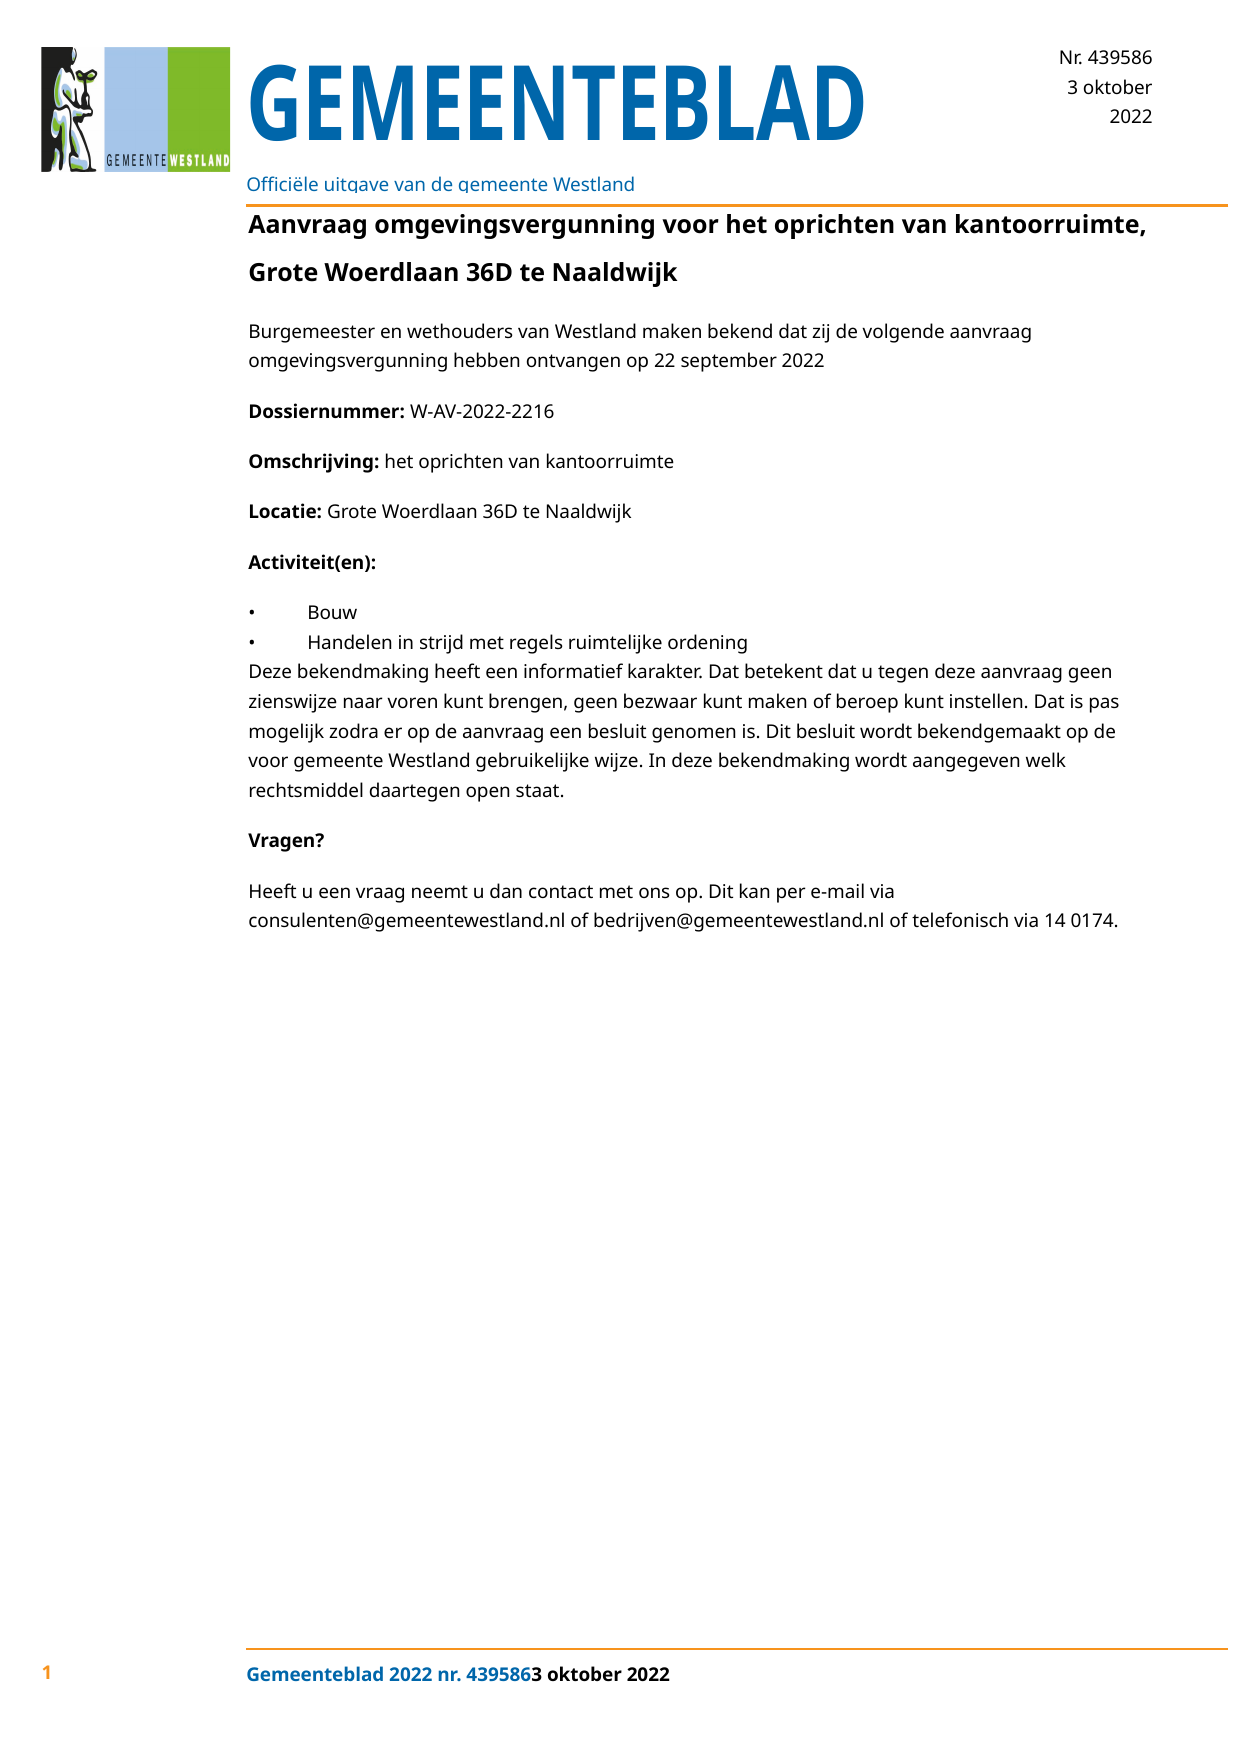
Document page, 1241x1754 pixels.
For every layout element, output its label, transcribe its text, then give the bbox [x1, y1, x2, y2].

text Activiteit(en): [248, 549, 1152, 575]
text Deze bekendmaking heeft een informatief karakter. Dat betekent dat u tegen deze aanvraag geen zienswijze naar voren kunt brengen, geen bezwaar kunt maken of beroep kunt instellen. Dat is pas mogelijk zodra er op de aanvraag een besluit genomen is. Dit besluit wordt bekendgemaakt op de voor gemeente Westland gebruikelijke wijze. In deze bekendmaking wordt aangegeven welk rechtsmiddel daartegen open staat. [248, 659, 1152, 803]
text Vragen? [248, 827, 1152, 853]
text Aanvraag omgevingsvergunning voor het oprichten van kantoorruimte, Grote Woerdlaan 36D te Naaldwijk [248, 207, 1152, 288]
text Dossiernummer: W-AV-2022-2216 [248, 398, 1152, 424]
list Bouw [248, 599, 1152, 625]
picture [41, 47, 231, 172]
text Burgemeester en wethouders van Westland maken bekend dat zij de volgende aanvraag omgevingsvergunning hebben ontvangen op 22 september 2022 [248, 318, 1152, 373]
text Omschrijving: het oprichten van kantoorruimte [248, 448, 1152, 474]
list Handelen in strijd met regels ruimtelijke ordening [248, 629, 1152, 655]
text Locatie: Grote Woerdlaan 36D te Naaldwijk [248, 499, 1152, 524]
text Heeft u een vraag neemt u dan contact met ons op. Dit kan per e-mail via consulenten@gemeentewestland.nl of bedrijven@gemeentewestland.nl of telefonisch via 14 0174. [248, 878, 1152, 933]
